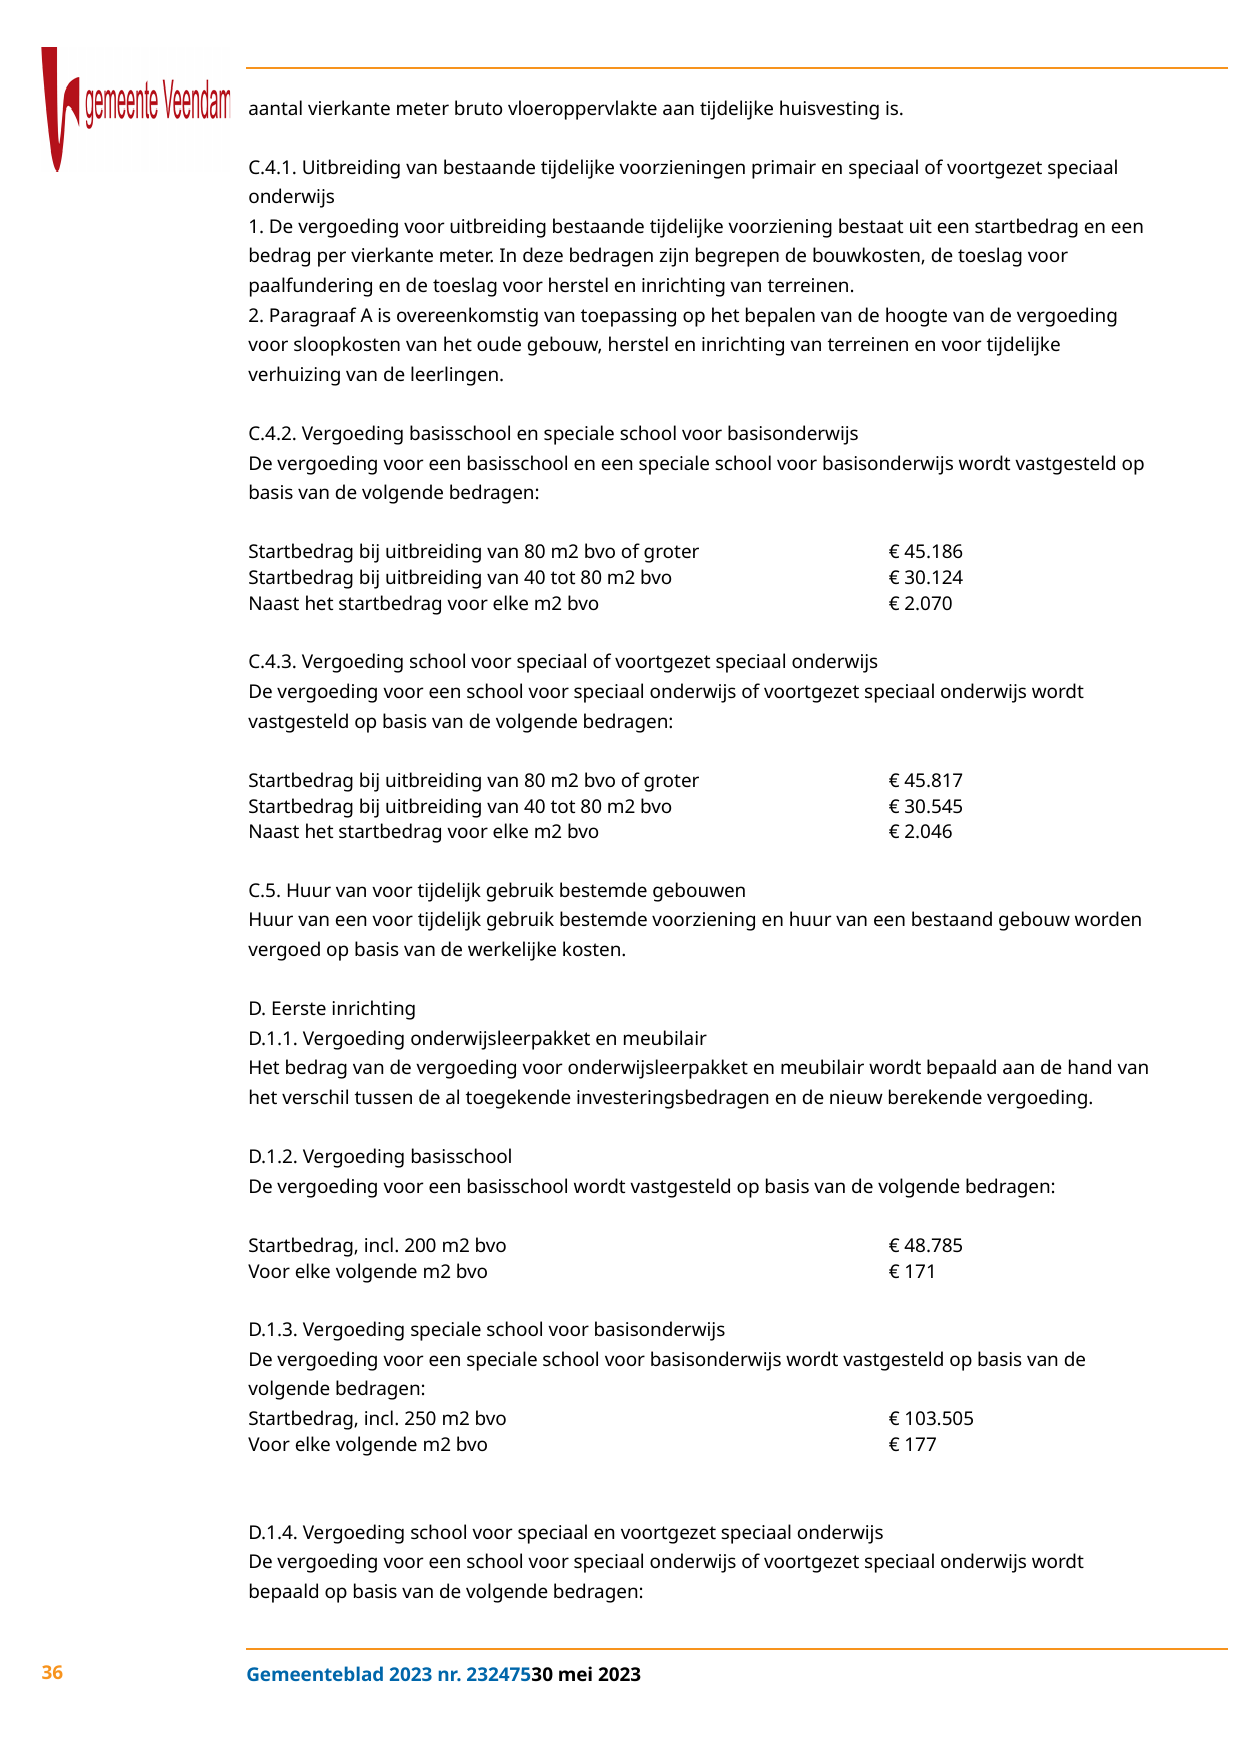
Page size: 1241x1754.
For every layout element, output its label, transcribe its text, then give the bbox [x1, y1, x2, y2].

text De vergoeding voor een school voor speciaal onderwijs of voortgezet speciaal onderwijs wordt vastgesteld op basis van de volgende bedragen: [248, 678, 1152, 733]
table_cell Voor elke volgende m2 bvo [248, 1431, 888, 1457]
table_header € 45.186 [889, 539, 1152, 564]
table_header € 103.505 [889, 1405, 1152, 1431]
text De vergoeding voor een basisschool wordt vastgesteld op basis van de volgende bedragen: [248, 1173, 1152, 1199]
table_cell € 171 [889, 1258, 1152, 1284]
table_header Startbedrag bij uitbreiding van 80 m2 bvo of groter [248, 767, 888, 793]
table_cell € 30.545 [889, 793, 1152, 818]
text C.4.1. Uitbreiding van bestaande tijdelijke voorzieningen primair en speciaal of voortgezet speciaal onderwijs [248, 154, 1152, 209]
text De vergoeding voor een school voor speciaal onderwijs of voortgezet speciaal onderwijs wordt bepaald op basis van de volgende bedragen: [248, 1549, 1152, 1604]
text D.1.1. Vergoeding onderwijsleerpakket en meubilair [248, 1025, 1152, 1051]
text D.1.3. Vergoeding speciale school voor basisonderwijs [248, 1316, 1152, 1342]
table_cell Naast het startbedrag voor elke m2 bvo [248, 819, 888, 844]
table_header Startbedrag, incl. 250 m2 bvo [248, 1405, 888, 1431]
text C.4.2. Vergoeding basisschool en speciale school voor basisonderwijs [248, 420, 1152, 446]
picture [41, 47, 231, 172]
text D.1.2. Vergoeding basisschool [248, 1143, 1152, 1169]
table_cell € 177 [889, 1431, 1152, 1457]
table_cell € 2.046 [889, 819, 1152, 844]
table_cell Startbedrag bij uitbreiding van 40 tot 80 m2 bvo [248, 564, 888, 590]
table_header Startbedrag, incl. 200 m2 bvo [248, 1232, 888, 1258]
table_header € 48.785 [889, 1232, 1152, 1258]
table_cell Startbedrag bij uitbreiding van 40 tot 80 m2 bvo [248, 793, 888, 818]
text De vergoeding voor een speciale school voor basisonderwijs wordt vastgesteld op basis van de volgende bedragen: [248, 1346, 1152, 1401]
text aantal vierkante meter bruto vloeroppervlakte aan tijdelijke huisvesting is. [248, 95, 1152, 121]
text Huur van een voor tijdelijk gebruik bestemde voorziening en huur van een bestaand gebouw worden vergoed op basis van de werkelijke kosten. [248, 907, 1152, 962]
table_cell Naast het startbedrag voor elke m2 bvo [248, 590, 888, 616]
text D.1.4. Vergoeding school voor speciaal en voortgezet speciaal onderwijs [248, 1519, 1152, 1545]
text C.4.3. Vergoeding school voor speciaal of voortgezet speciaal onderwijs [248, 649, 1152, 674]
table_cell € 30.124 [889, 564, 1152, 590]
text 1. De vergoeding voor uitbreiding bestaande tijdelijke voorziening bestaat uit een startbedrag en een bedrag per vierkante meter. In deze bedragen zijn begrepen de bouwkosten, de toeslag voor paalfundering en de toeslag voor herstel en inrichting van terreinen. [248, 213, 1152, 298]
table_cell Voor elke volgende m2 bvo [248, 1258, 888, 1284]
table_cell € 2.070 [889, 590, 1152, 616]
text Het bedrag van de vergoeding voor onderwijsleerpakket en meubilair wordt bepaald aan de hand van het verschil tussen de al toegekende investeringsbedragen en de nieuw berekende vergoeding. [248, 1054, 1152, 1110]
text De vergoeding voor een basisschool en een speciale school voor basisonderwijs wordt vastgesteld op basis van de volgende bedragen: [248, 450, 1152, 505]
table_header € 45.817 [889, 767, 1152, 793]
text C.5. Huur van voor tijdelijk gebruik bestemde gebouwen [248, 877, 1152, 903]
text D. Eerste inrichting [248, 995, 1152, 1021]
text 2. Paragraaf A is overeenkomstig van toepassing op het bepalen van de hoogte van de vergoeding voor sloopkosten van het oude gebouw, herstel en inrichting van terreinen en voor tijdelijke verhuizing van de leerlingen. [248, 302, 1152, 387]
table_header Startbedrag bij uitbreiding van 80 m2 bvo of groter [248, 539, 888, 564]
